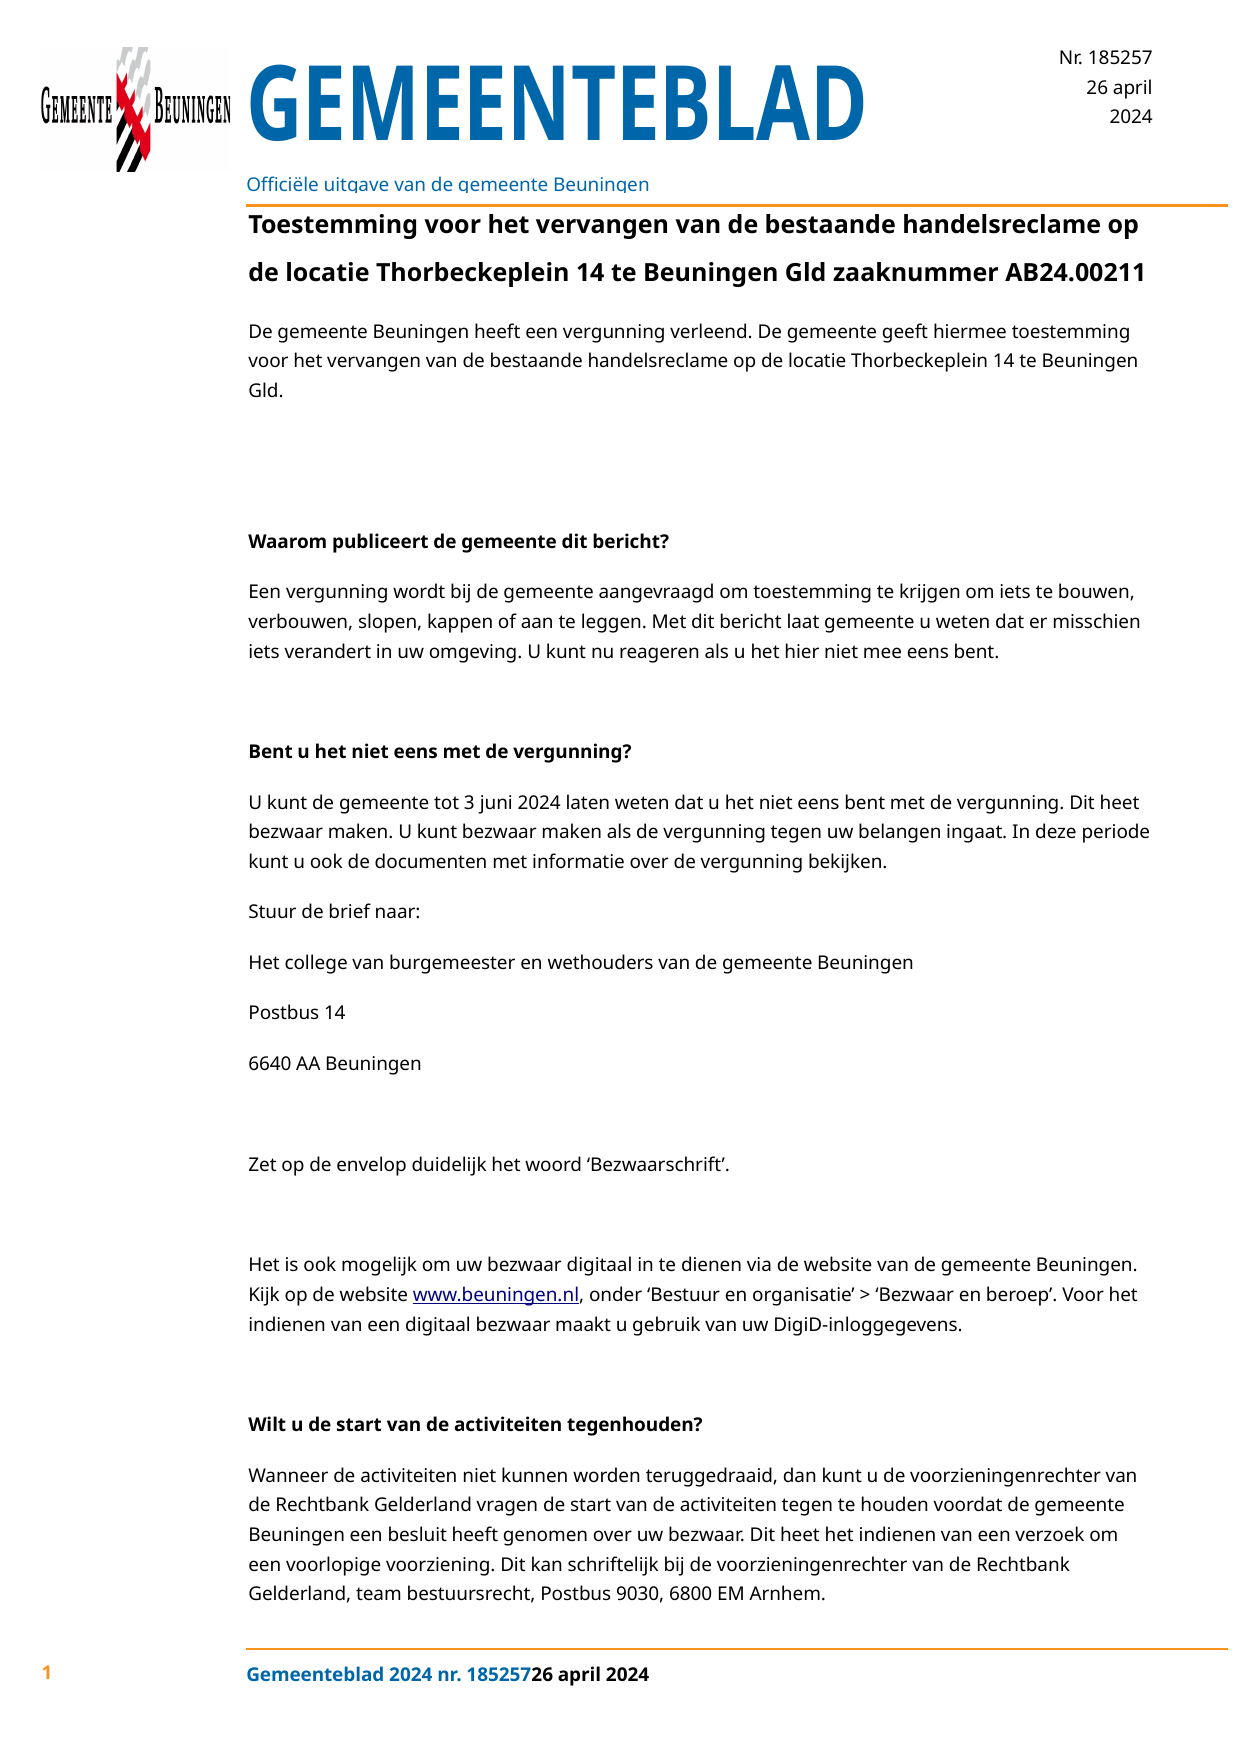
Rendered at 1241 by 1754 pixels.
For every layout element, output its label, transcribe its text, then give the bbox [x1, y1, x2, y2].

text 6640 AA Beuningen [248, 1050, 1152, 1076]
text Een vergunning wordt bij de gemeente aangevraagd om toestemming te krijgen om iets te bouwen, verbouwen, slopen, kappen of aan te leggen. Met dit bericht laat gemeente u weten dat er misschien iets verandert in uw omgeving. U kunt nu reageren als u het hier niet mee eens bent. [248, 579, 1152, 664]
picture [41, 47, 231, 172]
text U kunt de gemeente tot 3 juni 2024 laten weten dat u het niet eens bent met de vergunning. Dit heet bezwaar maken. U kunt bezwaar maken als de vergunning tegen uw belangen ingaat. In deze periode kunt u ook de documenten met informatie over de vergunning bekijken. [248, 789, 1152, 874]
text Bent u het niet eens met de vergunning? [248, 739, 1152, 764]
text De gemeente Beuningen heeft een vergunning verleend. De gemeente geeft hiermee toestemming voor het vervangen van de bestaande handelsreclame op de locatie Thorbeckeplein 14 te Beuningen Gld. [248, 318, 1152, 403]
text Wanneer de activiteiten niet kunnen worden teruggedraaid, dan kunt u de voorzieningenrechter van de Rechtbank Gelderland vragen de start van de activiteiten tegen te houden voordat de gemeente Beuningen een besluit heeft genomen over uw bezwaar. Dit heet het indienen van een verzoek om een voorlopige voorziening. Dit kan schriftelijk bij de voorzieningenrechter van de Rechtbank Gelderland, team bestuursrecht, Postbus 9030, 6800 EM Arnhem. [248, 1462, 1152, 1606]
text Het college van burgemeester en wethouders van de gemeente Beuningen [248, 949, 1152, 975]
text Waarom publiceert de gemeente dit bericht? [248, 528, 1152, 554]
text Postbus 14 [248, 999, 1152, 1025]
text Zet op de envelop duidelijk het woord ‘Bezwaarschrift’. [248, 1151, 1152, 1177]
text Toestemming voor het vervangen van de bestaande handelsreclame op de locatie Thorbeckeplein 14 te Beuningen Gld zaaknummer AB24.00211 [248, 207, 1152, 288]
text Wilt u de start van de activiteiten tegenhouden? [248, 1412, 1152, 1437]
text Stuur de brief naar: [248, 899, 1152, 924]
text Het is ook mogelijk om uw bezwaar digitaal in te dienen via de website van de gemeente Beuningen. Kijk op de website www.beuningen.nl, onder ‘Bestuur en organisatie’ > ‘Bezwaar en beroep’. Voor het indienen van een digitaal bezwaar maakt u gebruik van uw DigiD-inloggegevens. [248, 1252, 1152, 1337]
